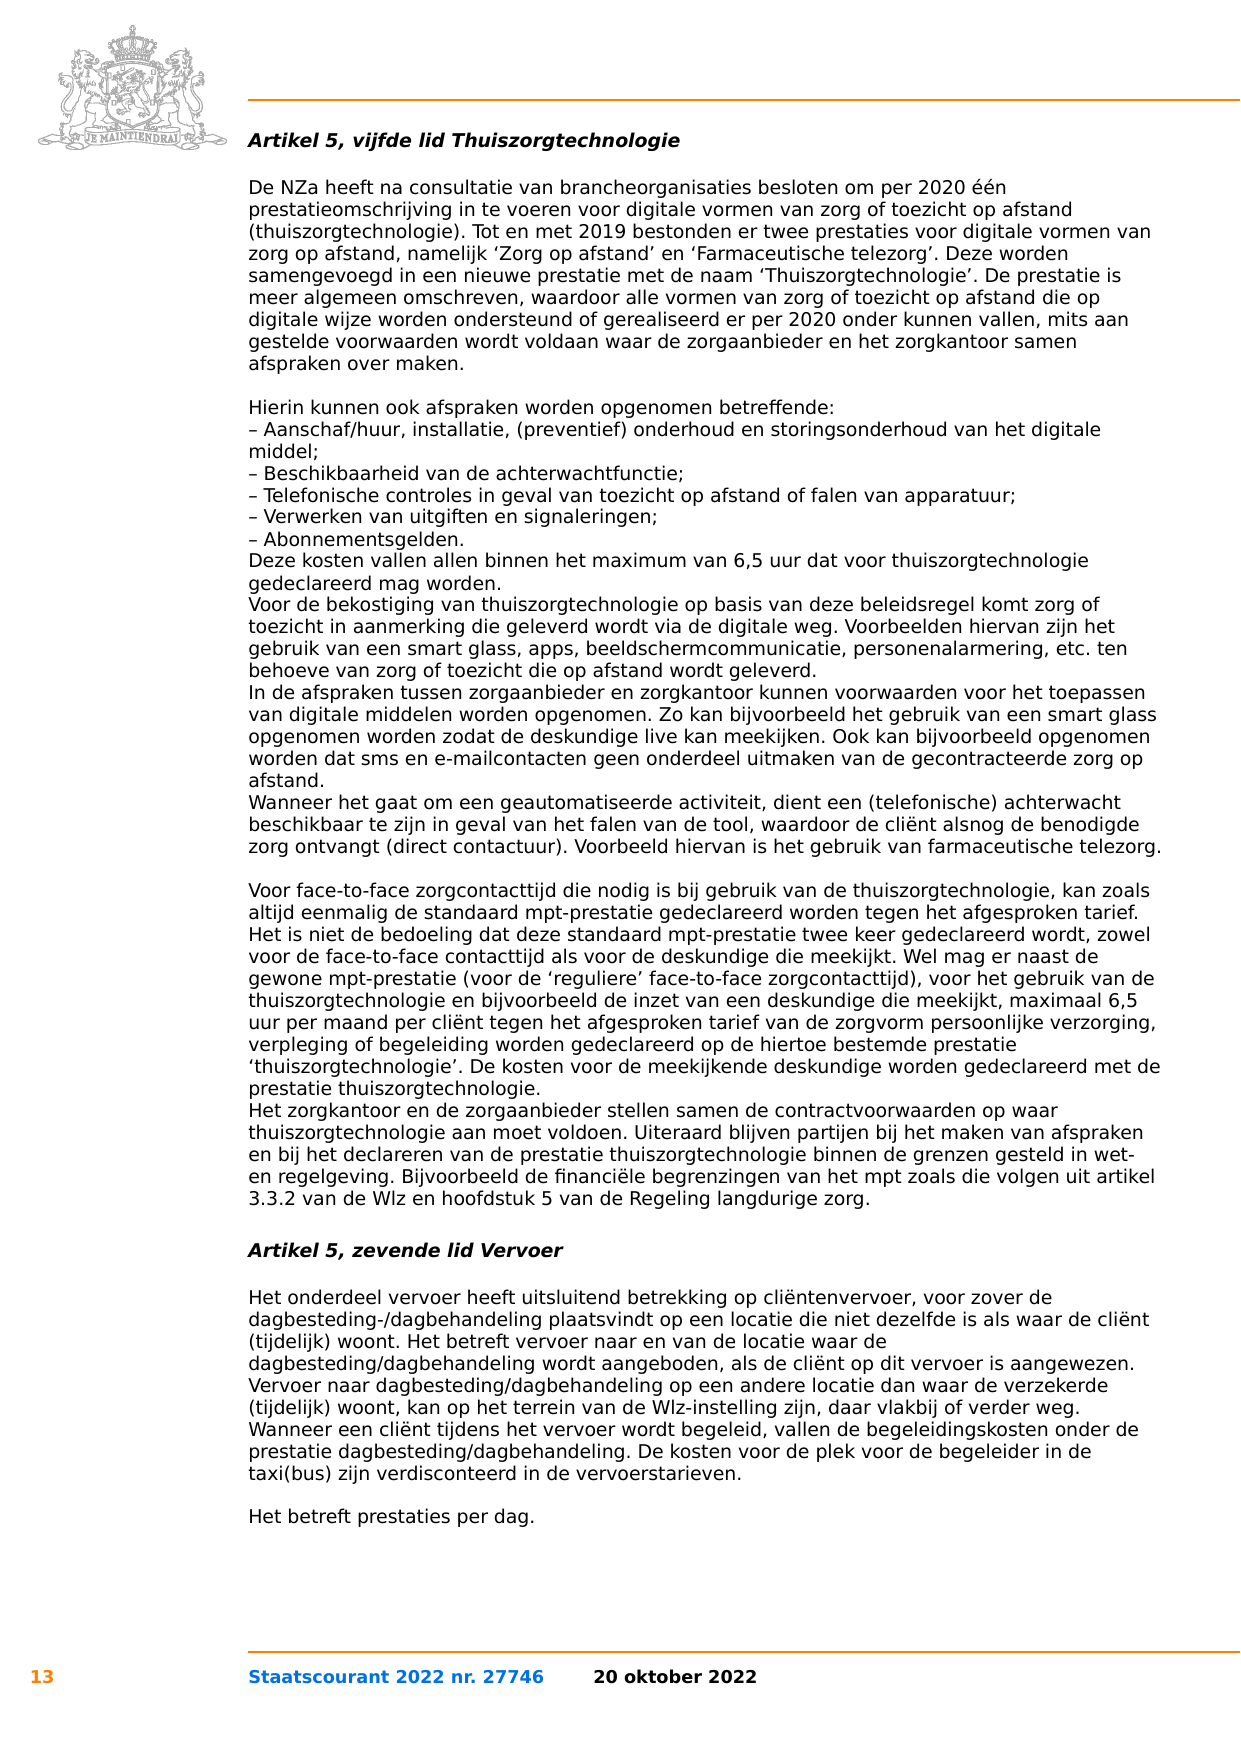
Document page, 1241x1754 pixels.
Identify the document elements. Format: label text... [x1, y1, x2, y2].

text Wanneer het gaat om een geautomatiseerde activiteit, dient een (telefonische) achterwacht beschikbaar te zijn in geval van het falen van de tool, waardoor de cliënt alsnog de benodigde zorg ontvangt (direct contactuur). Voorbeeld hiervan is het gebruik van farmaceutische telezorg. [248, 792, 1163, 858]
text – Abonnementsgelden. [248, 528, 1163, 550]
text Deze kosten vallen allen binnen het maximum van 6,5 uur dat voor thuiszorgtechnologie gedeclareerd mag worden. [248, 550, 1163, 594]
text De NZa heeft na consultatie van brancheorganisaties besloten om per 2020 één prestatieomschrijving in te voeren voor digitale vormen van zorg of toezicht op afstand (thuiszorgtechnologie). Tot en met 2019 bestonden er twee prestaties voor digitale vormen van zorg op afstand, namelijk ‘Zorg op afstand’ en ‘Farmaceutische telezorg’. Deze worden samengevoegd in een nieuwe prestatie met de naam ‘Thuiszorgtechnologie’. De prestatie is meer algemeen omschreven, waardoor alle vormen van zorg of toezicht op afstand die op digitale wijze worden ondersteund of gerealiseerd er per 2020 onder kunnen vallen, mits aan gestelde voorwaarden wordt voldaan waar de zorgaanbieder en het zorgkantoor samen afspraken over maken. [248, 177, 1163, 375]
text Voor de bekostiging van thuiszorgtechnologie op basis van deze beleidsregel komt zorg of toezicht in aanmerking die geleverd wordt via de digitale weg. Voorbeelden hiervan zijn het gebruik van een smart glass, apps, beeldschermcommunicatie, personenalarmering, etc. ten behoeve van zorg of toezicht die op afstand wordt geleverd. [248, 594, 1163, 682]
subtitle Artikel 5, vijfde lid Thuiszorgtechnologie [248, 130, 1163, 152]
text In de afspraken tussen zorgaanbieder en zorgkantoor kunnen voorwaarden voor het toepassen van digitale middelen worden opgenomen. Zo kan bijvoorbeeld het gebruik van een smart glass opgenomen worden zodat de deskundige live kan meekijken. Ook kan bijvoorbeeld opgenomen worden dat sms en e-mailcontacten geen onderdeel uitmaken van de gecontracteerde zorg op afstand. [248, 682, 1163, 792]
text – Aanschaf/huur, installatie, (preventief) onderhoud en storingsonderhoud van het digitale middel; [248, 418, 1163, 462]
text Het zorgkantoor en de zorgaanbieder stellen samen de contractvoorwaarden op waar thuiszorgtechnologie aan moet voldoen. Uiteraard blijven partijen bij het maken van afspraken en bij het declareren van de prestatie thuiszorgtechnologie binnen de grenzen gesteld in wet- en regelgeving. Bijvoorbeeld de financiële begrenzingen van het mpt zoals die volgen uit artikel 3.3.2 van de Wlz en hoofdstuk 5 van de Regeling langdurige zorg. [248, 1100, 1163, 1210]
subtitle Artikel 5, zevende lid Vervoer [248, 1240, 1163, 1262]
text Het onderdeel vervoer heeft uitsluitend betrekking op cliëntenvervoer, voor zover de dagbesteding-/dagbehandeling plaatsvindt op een locatie die niet dezelfde is als waar de cliënt (tijdelijk) woont. Het betreft vervoer naar en van de locatie waar de dagbesteding/dagbehandeling wordt aangeboden, als de cliënt op dit vervoer is aangewezen. Vervoer naar dagbesteding/dagbehandeling op een andere locatie dan waar de verzekerde (tijdelijk) woont, kan op het terrein van de Wlz-instelling zijn, daar vlakbij of verder weg. Wanneer een cliënt tijdens het vervoer wordt begeleid, vallen de begeleidingskosten onder de prestatie dagbesteding/dagbehandeling. De kosten voor de plek voor de begeleider in de taxi(bus) zijn verdisconteerd in de vervoerstarieven. [248, 1287, 1163, 1484]
text – Verwerken van uitgiften en signaleringen; [248, 506, 1163, 528]
text – Telefonische controles in geval van toezicht op afstand of falen van apparatuur; [248, 484, 1163, 506]
text Hierin kunnen ook afspraken worden opgenomen betreffende: [248, 397, 1163, 418]
picture [38, 25, 227, 150]
text Het betreft prestaties per dag. [248, 1506, 1163, 1528]
text – Beschikbaarheid van de achterwachtfunctie; [248, 462, 1163, 484]
text Voor face-to-face zorgcontacttijd die nodig is bij gebruik van de thuiszorgtechnologie, kan zoals altijd eenmalig de standaard mpt-prestatie gedeclareerd worden tegen het afgesproken tarief. Het is niet de bedoeling dat deze standaard mpt-prestatie twee keer gedeclareerd wordt, zowel voor de face-to-face contacttijd als voor de deskundige die meekijkt. Wel mag er naast de gewone mpt-prestatie (voor de ‘reguliere’ face-to-face zorgcontacttijd), voor het gebruik van de thuiszorgtechnologie en bijvoorbeeld de inzet van een deskundige die meekijkt, maximaal 6,5 uur per maand per cliënt tegen het afgesproken tarief van de zorgvorm persoonlijke verzorging, verpleging of begeleiding worden gedeclareerd op de hiertoe bestemde prestatie ‘thuiszorgtechnologie’. De kosten voor de meekijkende deskundige worden gedeclareerd met de prestatie thuiszorgtechnologie. [248, 880, 1163, 1100]
